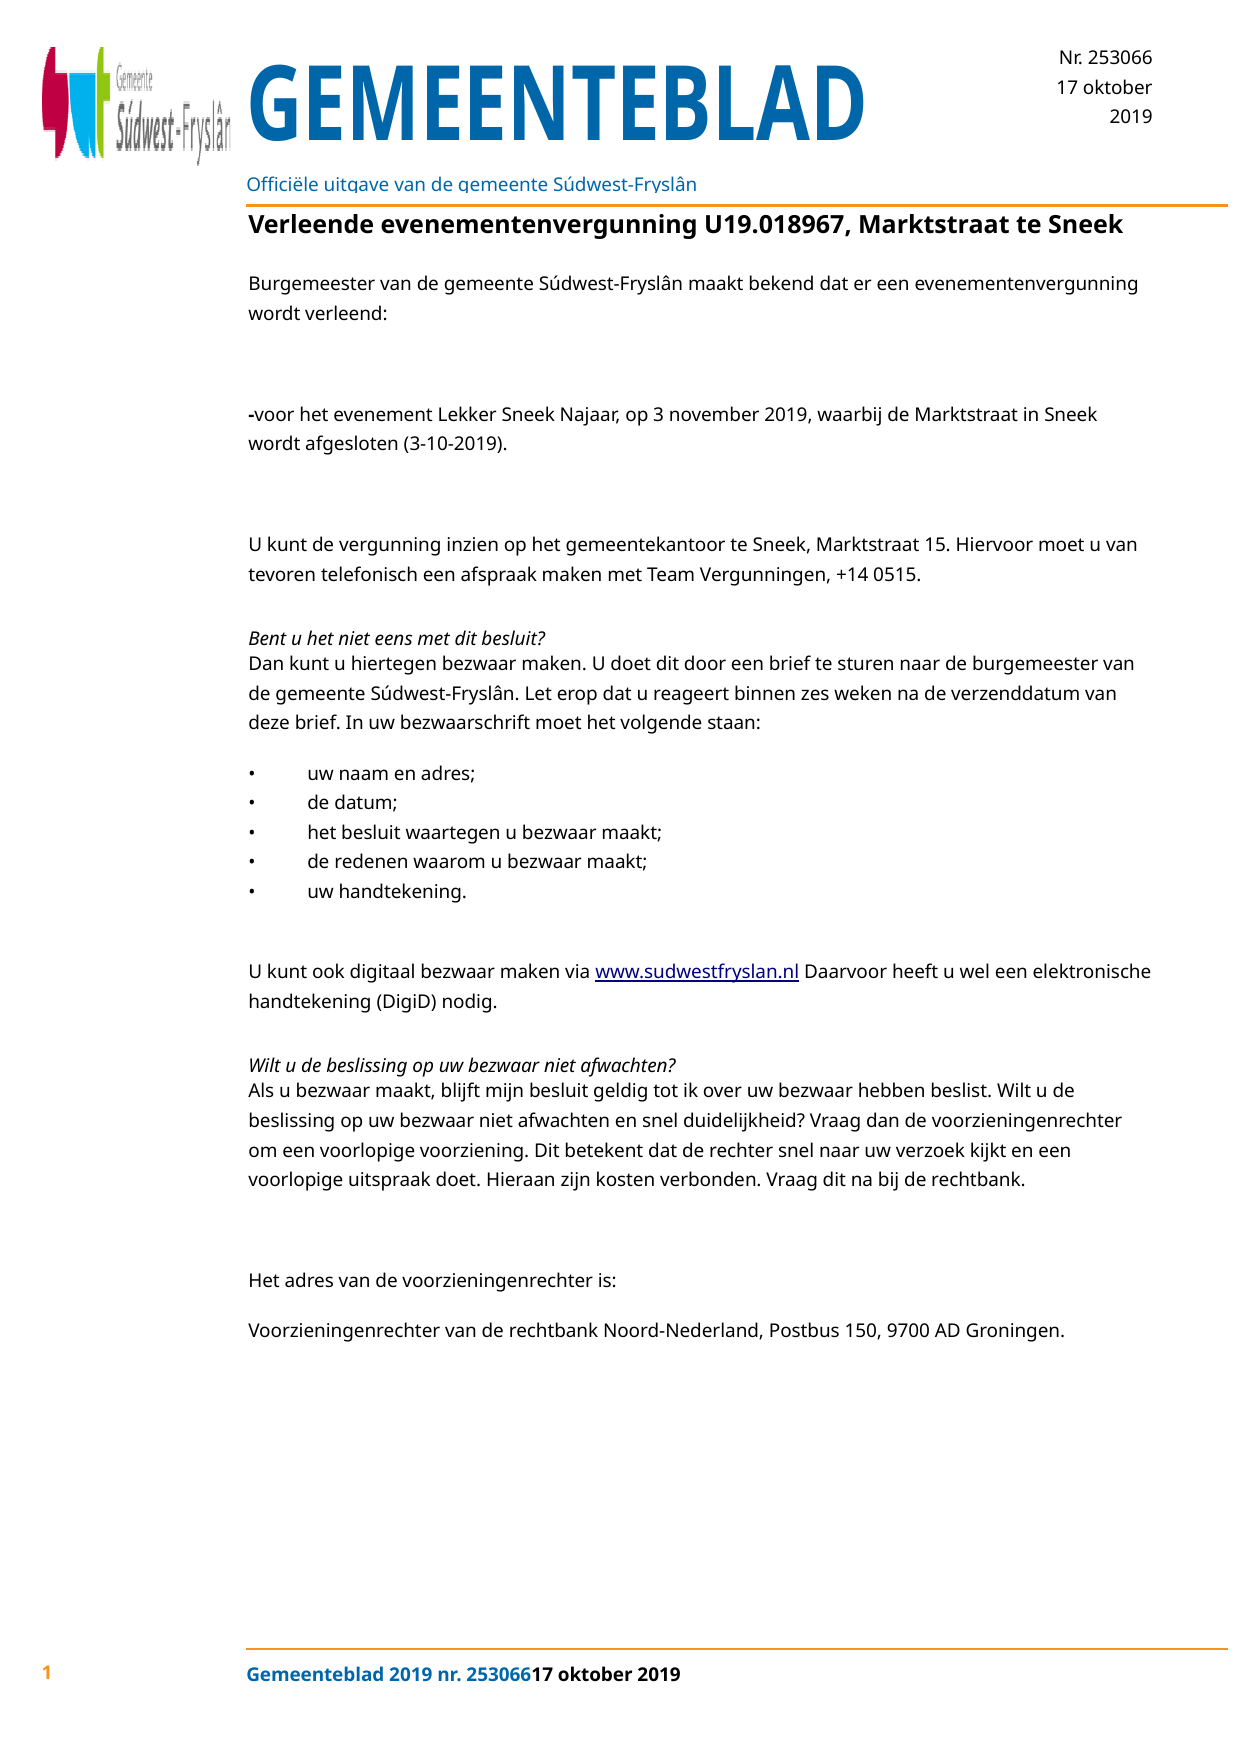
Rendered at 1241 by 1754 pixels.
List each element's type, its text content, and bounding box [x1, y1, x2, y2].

text Verleende evenementenvergunning U19.018967, Marktstraat te Sneek [248, 207, 1152, 241]
list uw naam en adres; [248, 760, 1152, 786]
text Dan kunt u hiertegen bezwaar maken. U doet dit door een brief te sturen naar de burgemeester van de gemeente Súdwest-Fryslân. Let erop dat u reageert binnen zes weken na de verzenddatum van deze brief. In uw bezwaarschrift moet het volgende staan: [248, 650, 1152, 735]
text U kunt ook digitaal bezwaar maken via www.sudwestfryslan.nl Daarvoor heeft u wel een elektronische handtekening (DigiD) nodig. [248, 958, 1152, 1014]
text Als u bezwaar maakt, blijft mijn besluit geldig tot ik over uw bezwaar hebben beslist. Wilt u de beslissing op uw bezwaar niet afwachten en snel duidelijkheid? Vraag dan de voorzieningenrechter om een voorlopige voorziening. Dit betekent dat de rechter snel naar uw verzoek kijkt en een voorlopige uitspraak doet. Hieraan zijn kosten verbonden. Vraag dit na bij de rechtbank. [248, 1078, 1152, 1192]
list de datum; [248, 789, 1152, 815]
text Voorzieningenrechter van de rechtbank Noord-Nederland, Postbus 150, 9700 AD Groningen. [248, 1318, 1152, 1343]
text U kunt de vergunning inzien op het gemeentekantoor te Sneek, Marktstraat 15. Hiervoor moet u van tevoren telefonisch een afspraak maken met Team Vergunningen, +14 0515. [248, 531, 1152, 586]
list de redenen waarom u bezwaar maakt; [248, 849, 1152, 874]
text Bent u het niet eens met dit besluit? [248, 625, 1152, 650]
picture [41, 47, 231, 172]
text -voor het evenement Lekker Sneek Najaar, op 3 november 2019, waarbij de Marktstraat in Sneek wordt afgesloten (3-10-2019). [248, 401, 1152, 456]
text Burgemeester van de gemeente Súdwest-Fryslân maakt bekend dat er een evenementenvergunning wordt verleend: [248, 270, 1152, 326]
list het besluit waartegen u bezwaar maakt; [248, 819, 1152, 845]
list uw handtekening. [248, 878, 1152, 904]
text Wilt u de beslissing op uw bezwaar niet afwachten? [248, 1052, 1152, 1078]
text Het adres van de voorzieningenrechter is: [248, 1267, 1152, 1293]
